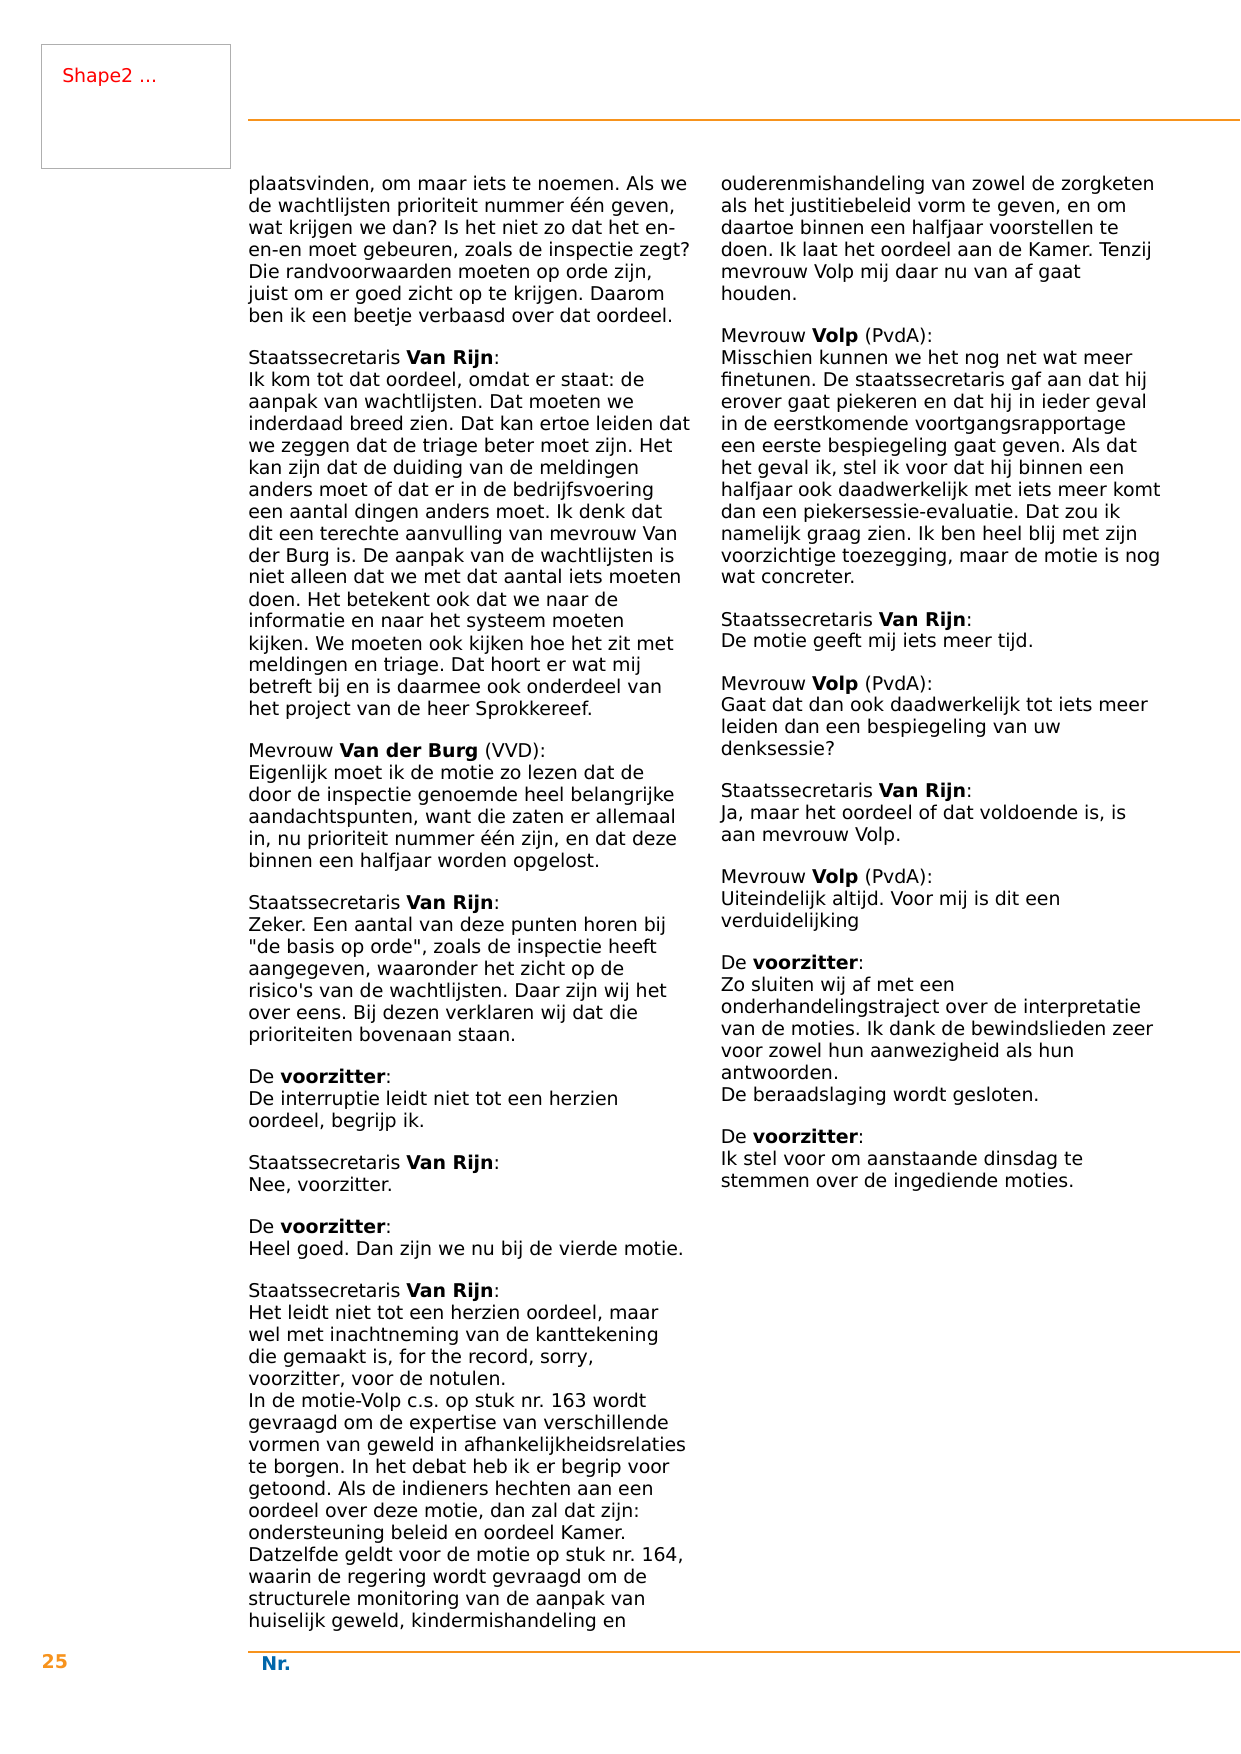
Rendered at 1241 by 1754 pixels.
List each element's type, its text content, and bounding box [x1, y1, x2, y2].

text Heel goed. Dan zijn we nu bij de vierde motie. [248, 1238, 691, 1260]
text Eigenlijk moet ik de motie zo lezen dat de door de inspectie genoemde heel belangrijke aandachtspunten, want die zaten er allemaal in, nu prioriteit nummer één zijn, en dat deze binnen een halfjaar worden opgelost. [248, 762, 691, 872]
text Gaat dat dan ook daadwerkelijk tot iets meer leiden dan een bespiegeling van uw denksessie? [721, 694, 1163, 760]
text Het leidt niet tot een herzien oordeel, maar wel met inachtneming van de kanttekening die gemaakt is, for the record, sorry, voorzitter, voor de notulen. [248, 1302, 691, 1390]
text Staatssecretaris Van Rijn: [721, 608, 1163, 630]
text ouderenmishandeling van zowel de zorgketen als het justitiebeleid vorm te geven, en om daartoe binnen een halfjaar voorstellen te doen. Ik laat het oordeel aan de Kamer. Tenzij mevrouw Volp mij daar nu van af gaat houden. [721, 173, 1163, 305]
text Staatssecretaris Van Rijn: [248, 1152, 691, 1174]
text Nee, voorzitter. [248, 1174, 691, 1196]
text Staatssecretaris Van Rijn: [248, 347, 691, 369]
text plaatsvinden, om maar iets te noemen. Als we de wachtlijsten prioriteit nummer één geven, wat krijgen we dan? Is het niet zo dat het en-en-en moet gebeuren, zoals de inspectie zegt? Die randvoorwaarden moeten op orde zijn, juist om er goed zicht op te krijgen. Daarom ben ik een beetje verbaasd over dat oordeel. [248, 173, 691, 327]
text De voorzitter: [248, 1216, 691, 1238]
text Uiteindelijk altijd. Voor mij is dit een verduidelijking [721, 888, 1163, 932]
text Mevrouw Volp (PvdA): [721, 672, 1163, 694]
text De voorzitter: [721, 1126, 1163, 1148]
text Staatssecretaris Van Rijn: [248, 892, 691, 914]
text De beraadslaging wordt gesloten. [721, 1084, 1163, 1106]
text Misschien kunnen we het nog net wat meer finetunen. De staatssecretaris gaf aan dat hij erover gaat piekeren en dat hij in ieder geval in de eerstkomende voortgangsrapportage een eerste bespiegeling gaat geven. Als dat het geval ik, stel ik voor dat hij binnen een halfjaar ook daadwerkelijk met iets meer komt dan een piekersessie-evaluatie. Dat zou ik namelijk graag zien. Ik ben heel blij met zijn voorzichtige toezegging, maar de motie is nog wat concreter. [721, 347, 1163, 588]
text Mevrouw Van der Burg (VVD): [248, 740, 691, 762]
text Mevrouw Volp (PvdA): [721, 866, 1163, 888]
text Datzelfde geldt voor de motie op stuk nr. 164, waarin de regering wordt gevraagd om de structurele monitoring van de aanpak van huiselijk geweld, kindermishandeling en [248, 1544, 691, 1632]
text De motie geeft mij iets meer tijd. [721, 630, 1163, 652]
text De voorzitter: [248, 1066, 691, 1088]
text Zeker. Een aantal van deze punten horen bij "de basis op orde", zoals de inspectie heeft aangegeven, waaronder het zicht op de risico's van de wachtlijsten. Daar zijn wij het over eens. Bij dezen verklaren wij dat die prioriteiten bovenaan staan. [248, 914, 691, 1046]
text Ik stel voor om aanstaande dinsdag te stemmen over de ingediende moties. [721, 1148, 1163, 1192]
text Staatssecretaris Van Rijn: [721, 780, 1163, 802]
text Ik kom tot dat oordeel, omdat er staat: de aanpak van wachtlijsten. Dat moeten we inderdaad breed zien. Dat kan ertoe leiden dat we zeggen dat de triage beter moet zijn. Het kan zijn dat de duiding van de meldingen anders moet of dat er in de bedrijfsvoering een aantal dingen anders moet. Ik denk dat dit een terechte aanvulling van mevrouw Van der Burg is. De aanpak van de wachtlijsten is niet alleen dat we met dat aantal iets moeten doen. Het betekent ook dat we naar de informatie en naar het systeem moeten kijken. We moeten ook kijken hoe het zit met meldingen en triage. Dat hoort er wat mij betreft bij en is daarmee ook onderdeel van het project van de heer Sprokkereef. [248, 369, 691, 720]
text Mevrouw Volp (PvdA): [721, 325, 1163, 347]
text Zo sluiten wij af met een onderhandelingstraject over de interpretatie van de moties. Ik dank de bewindslieden zeer voor zowel hun aanwezigheid als hun antwoorden. [721, 974, 1163, 1084]
text In de motie-Volp c.s. op stuk nr. 163 wordt gevraagd om de expertise van verschillende vormen van geweld in afhankelijkheidsrelaties te borgen. In het debat heb ik er begrip voor getoond. Als de indieners hechten aan een oordeel over deze motie, dan zal dat zijn: ondersteuning beleid en oordeel Kamer. [248, 1390, 691, 1544]
text De voorzitter: [721, 952, 1163, 974]
text Ja, maar het oordeel of dat voldoende is, is aan mevrouw Volp. [721, 802, 1163, 846]
text Staatssecretaris Van Rijn: [248, 1280, 691, 1302]
text De interruptie leidt niet tot een herzien oordeel, begrijp ik. [248, 1088, 691, 1132]
